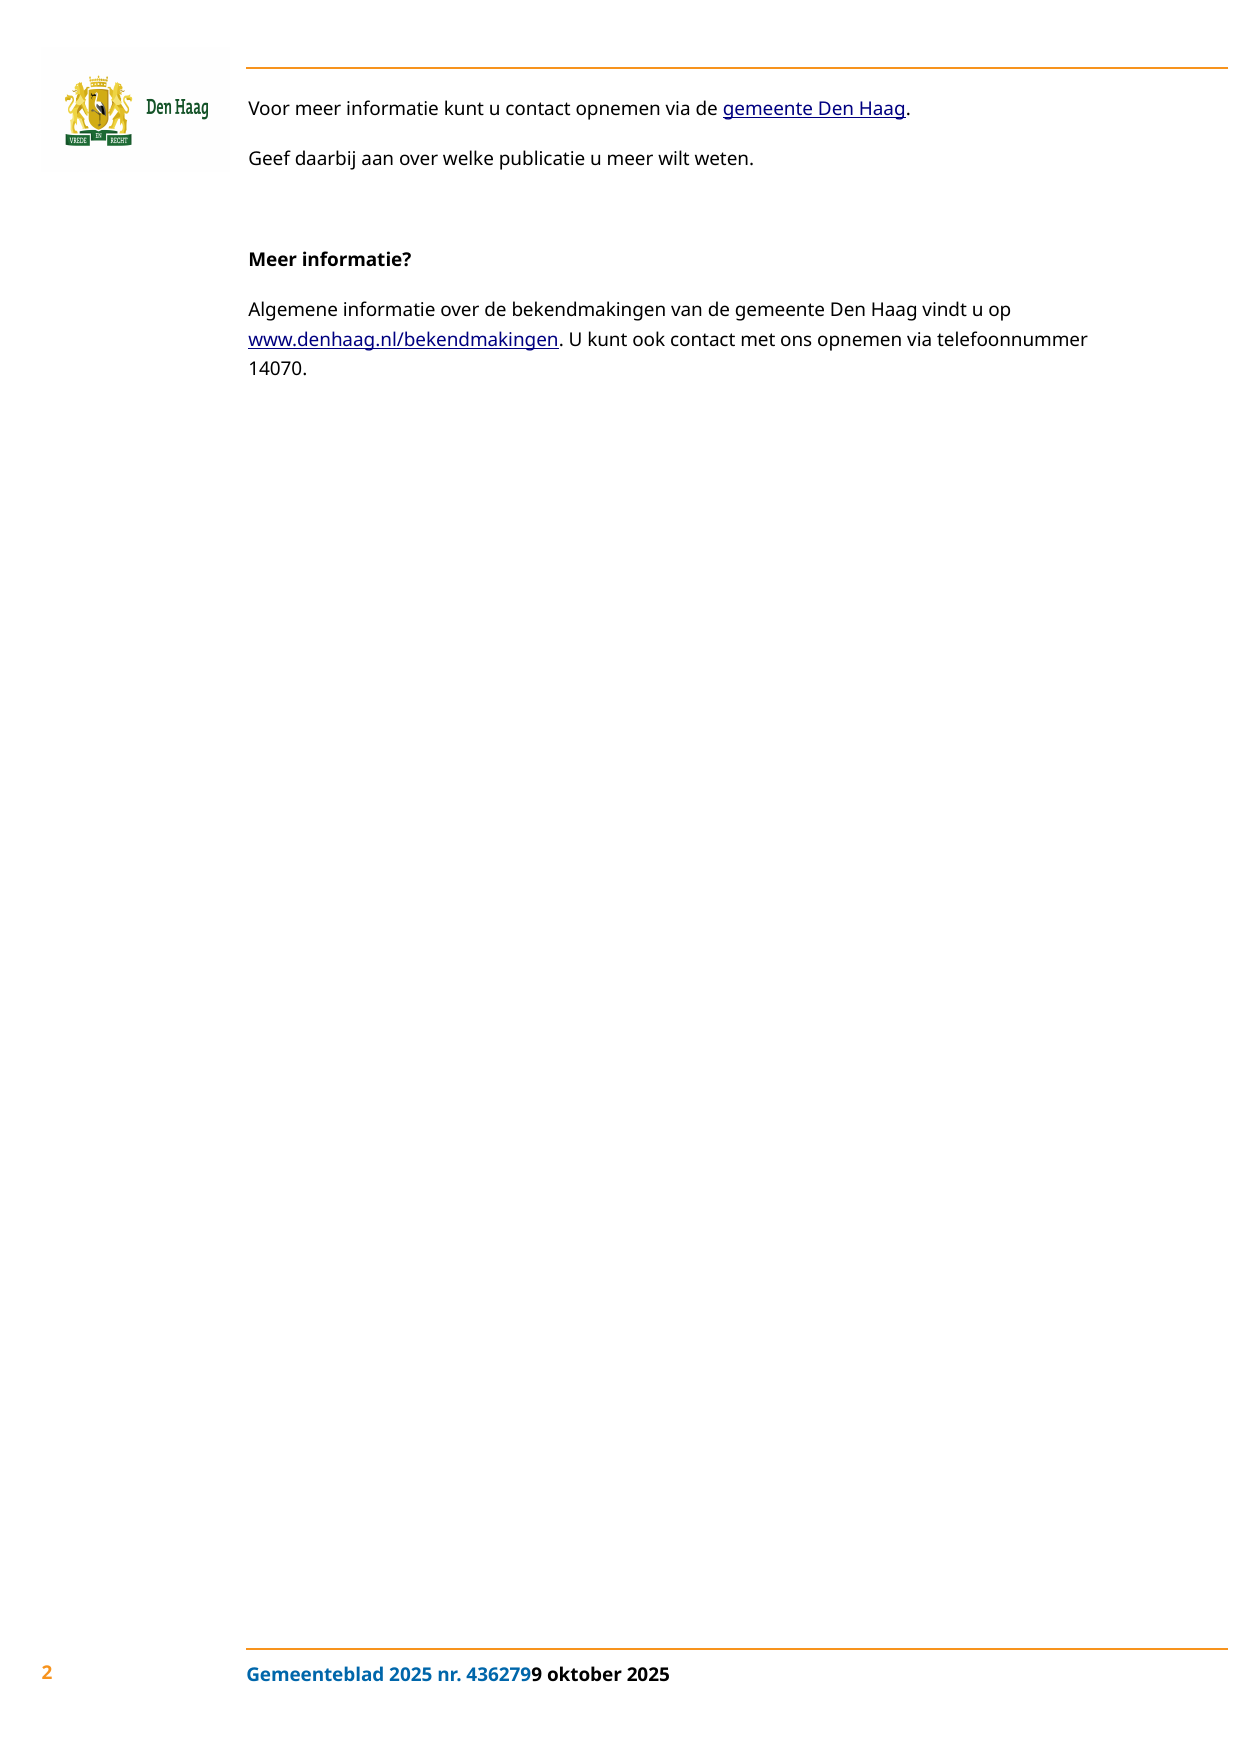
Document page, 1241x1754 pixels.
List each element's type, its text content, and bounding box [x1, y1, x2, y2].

text Voor meer informatie kunt u contact opnemen via de gemeente Den Haag. [248, 95, 1152, 121]
picture [41, 47, 231, 172]
text Meer informatie? [248, 246, 1152, 272]
text Geef daarbij aan over welke publicatie u meer wilt weten. [248, 145, 1152, 171]
text Algemene informatie over de bekendmakingen van de gemeente Den Haag vindt u op www.denhaag.nl/bekendmakingen. U kunt ook contact met ons opnemen via telefoonnummer 14070. [248, 296, 1152, 381]
